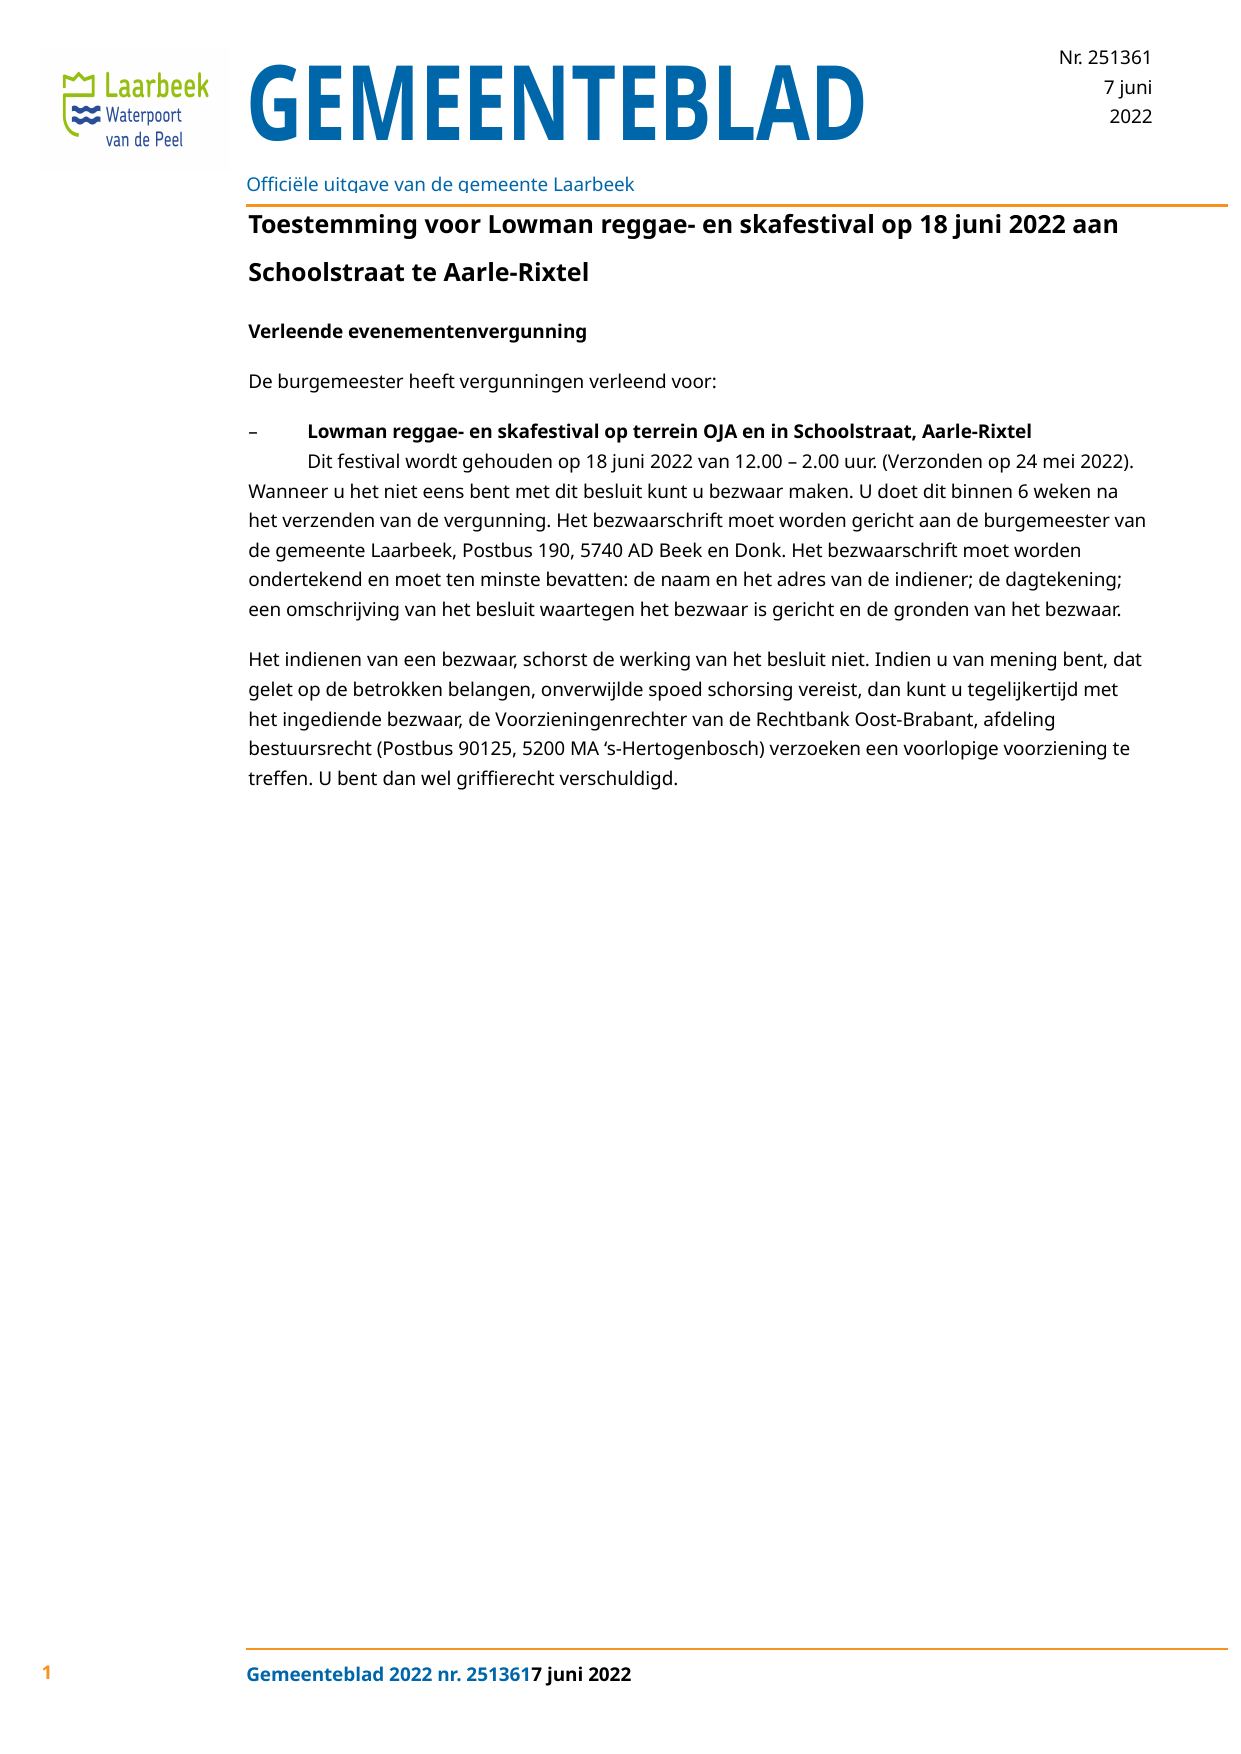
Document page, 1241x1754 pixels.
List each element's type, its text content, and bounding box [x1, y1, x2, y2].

text Verleende evenementenvergunning [248, 318, 1152, 344]
list Lowman reggae- en skafestival op terrein OJA en in Schoolstraat, Aarle-Rixtel [248, 419, 1152, 444]
text Het indienen van een bezwaar, schorst de werking van het besluit niet. Indien u van mening bent, dat gelet op de betrokken belangen, onverwijlde spoed schorsing vereist, dan kunt u tegelijkertijd met het ingediende bezwaar, de Voorzieningenrechter van de Rechtbank Oost-Brabant, afdeling bestuursrecht (Postbus 90125, 5200 MA ‘s-Hertogenbosch) verzoeken een voorlopige voorziening te treffen. U bent dan wel griffierecht verschuldigd. [248, 647, 1152, 791]
list Dit festival wordt gehouden op 18 juni 2022 van 12.00 – 2.00 uur. (Verzonden op 24 mei 2022). [248, 448, 1152, 474]
picture [41, 47, 231, 172]
text Wanneer u het niet eens bent met dit besluit kunt u bezwaar maken. U doet dit binnen 6 weken na het verzenden van de vergunning. Het bezwaarschrift moet worden gericht aan de burgemeester van de gemeente Laarbeek, Postbus 190, 5740 AD Beek en Donk. Het bezwaarschrift moet worden ondertekend en moet ten minste bevatten: de naam en het adres van de indiener; de dagtekening; een omschrijving van het besluit waartegen het bezwaar is gericht en de gronden van het bezwaar. [248, 478, 1152, 622]
text De burgemeester heeft vergunningen verleend voor: [248, 368, 1152, 394]
text Toestemming voor Lowman reggae- en skafestival op 18 juni 2022 aan Schoolstraat te Aarle-Rixtel [248, 207, 1152, 288]
